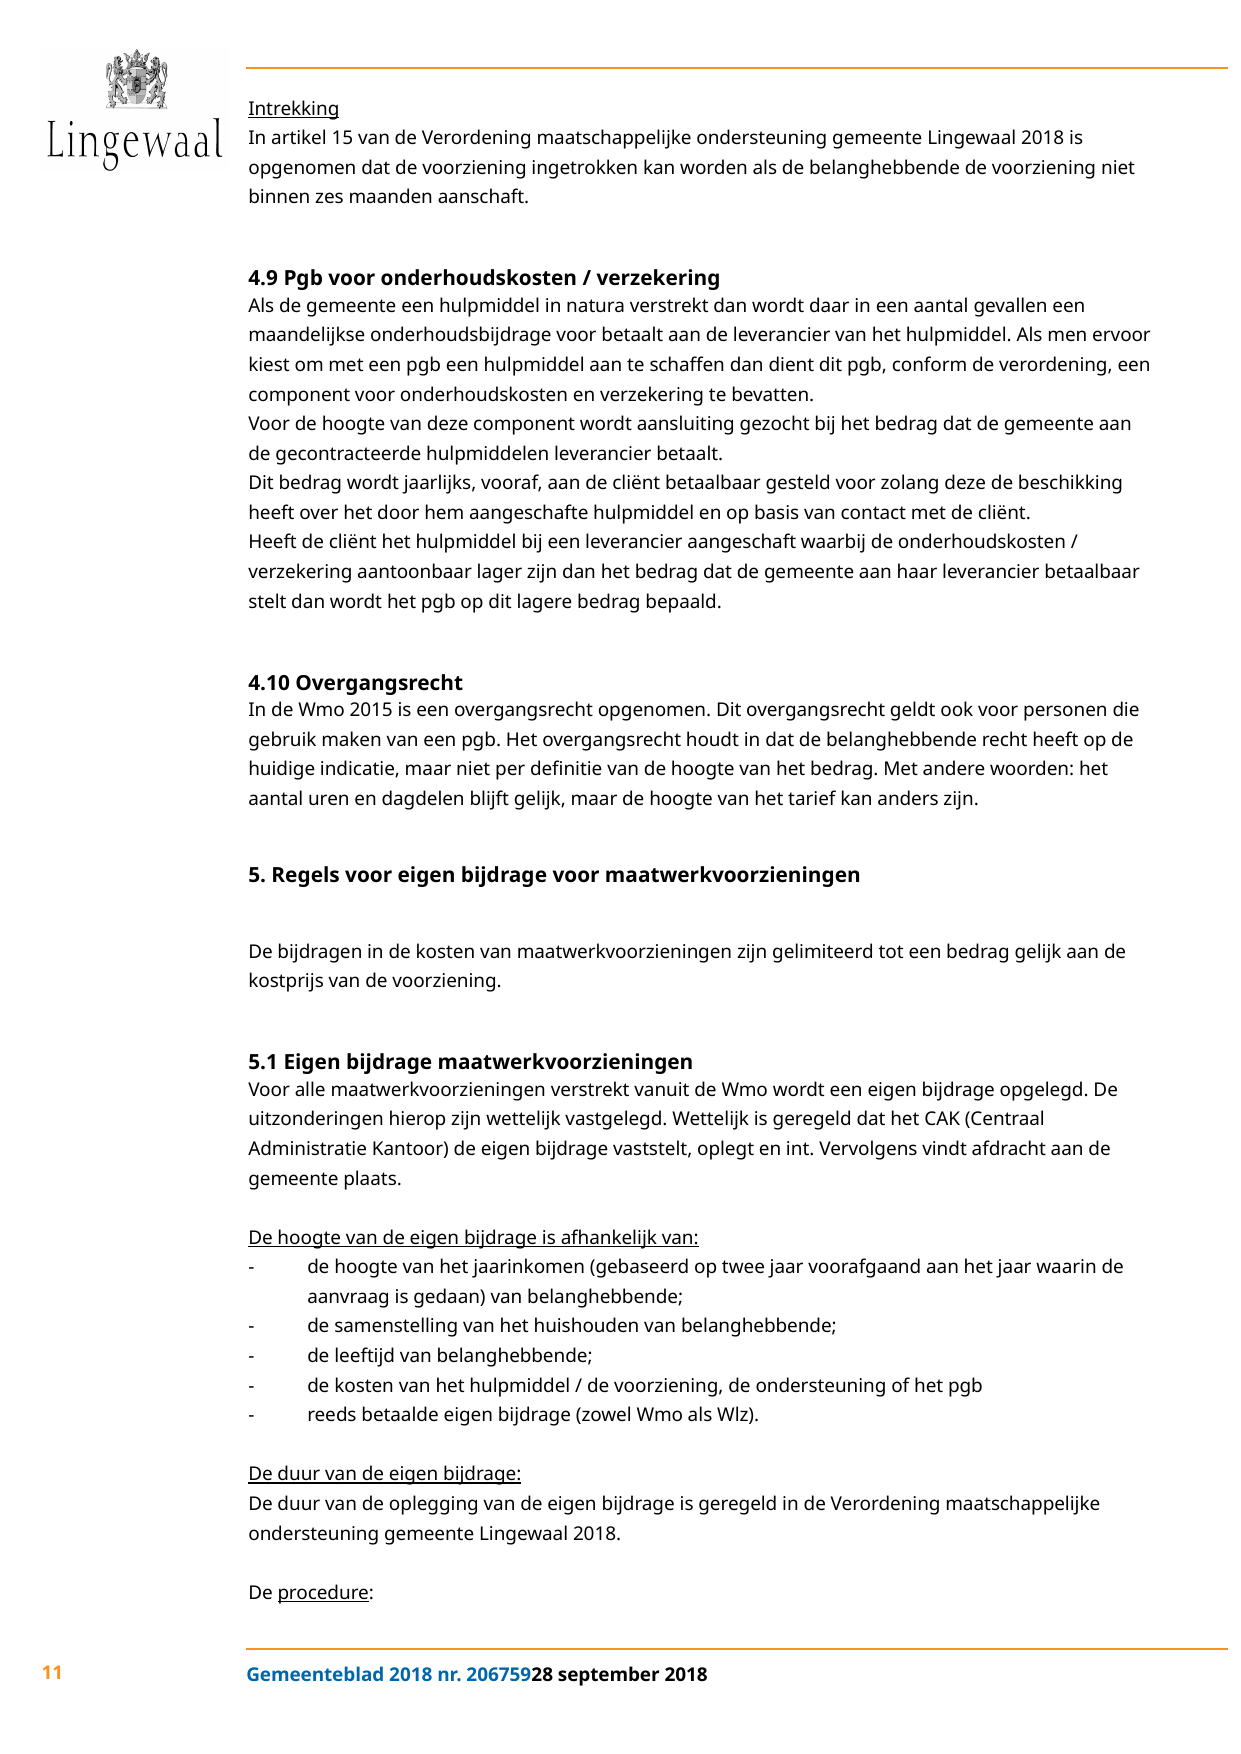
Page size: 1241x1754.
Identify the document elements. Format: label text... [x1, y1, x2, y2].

text Intrekking [248, 95, 1152, 121]
text Voor de hoogte van deze component wordt aansluiting gezocht bij het bedrag dat de gemeente aan de gecontracteerde hulpmiddelen leverancier betaalt. [248, 410, 1152, 466]
text 4.10 Overgangsrecht [248, 668, 1152, 696]
text In artikel 15 van de Verordening maatschappelijke ondersteuning gemeente Lingewaal 2018 is opgenomen dat de voorziening ingetrokken kan worden als de belanghebbende de voorziening niet binnen zes maanden aanschaft. [248, 124, 1152, 209]
list de leeftijd van belanghebbende; [248, 1342, 1152, 1368]
text In de Wmo 2015 is een overgangsrecht opgenomen. Dit overgangsrecht geldt ook voor personen die gebruik maken van een pgb. Het overgangsrecht houdt in dat de belanghebbende recht heeft op de huidige indicatie, maar niet per definitie van de hoogte van het bedrag. Met andere woorden: het aantal uren en dagdelen blijft gelijk, maar de hoogte van het tarief kan anders zijn. [248, 696, 1152, 811]
text 4.9 Pgb voor onderhoudskosten / verzekering [248, 263, 1152, 292]
text 5.1 Eigen bijdrage maatwerkvoorzieningen [248, 1047, 1152, 1076]
list de hoogte van het jaarinkomen (gebaseerd op twee jaar voorafgaand aan het jaar waarin de aanvraag is gedaan) van belanghebbende; [248, 1253, 1152, 1309]
text De bijdragen in de kosten van maatwerkvoorzieningen zijn gelimiteerd tot een bedrag gelijk aan de kostprijs van de voorziening. [248, 938, 1152, 993]
text De procedure: [248, 1579, 1152, 1604]
list de samenstelling van het huishouden van belanghebbende; [248, 1313, 1152, 1338]
text De duur van de eigen bijdrage: [248, 1461, 1152, 1486]
text Heeft de cliënt het hulpmiddel bij een leverancier aangeschaft waarbij de onderhoudskosten / verzekering aantoonbaar lager zijn dan het bedrag dat de gemeente aan haar leverancier betaalbaar stelt dan wordt het pgb op dit lagere bedrag bepaald. [248, 529, 1152, 613]
list reeds betaalde eigen bijdrage (zowel Wmo als Wlz). [248, 1401, 1152, 1427]
text Als de gemeente een hulpmiddel in natura verstrekt dan wordt daar in een aantal gevallen een maandelijkse onderhoudsbijdrage voor betaalt aan de leverancier van het hulpmiddel. Als men ervoor kiest om met een pgb een hulpmiddel aan te schaffen dan dient dit pgb, conform de verordening, een component voor onderhoudskosten en verzekering te bevatten. [248, 292, 1152, 406]
text De duur van de oplegging van de eigen bijdrage is geregeld in de Verordening maatschappelijke ondersteuning gemeente Lingewaal 2018. [248, 1490, 1152, 1545]
picture [41, 47, 231, 172]
text Dit bedrag wordt jaarlijks, vooraf, aan de cliënt betaalbaar gesteld voor zolang deze de beschikking heeft over het door hem aangeschafte hulpmiddel en op basis van contact met de cliënt. [248, 469, 1152, 525]
list de kosten van het hulpmiddel / de voorziening, de ondersteuning of het pgb [248, 1372, 1152, 1397]
text 5. Regels voor eigen bijdrage voor maatwerkvoorzieningen [248, 860, 1152, 889]
text Voor alle maatwerkvoorzieningen verstrekt vanuit de Wmo wordt een eigen bijdrage opgelegd. De uitzonderingen hierop zijn wettelijk vastgelegd. Wettelijk is geregeld dat het CAK (Centraal Administratie Kantoor) de eigen bijdrage vaststelt, oplegt en int. Vervolgens vindt afdracht aan de gemeente plaats. [248, 1076, 1152, 1190]
text De hoogte van de eigen bijdrage is afhankelijk van: [248, 1224, 1152, 1249]
